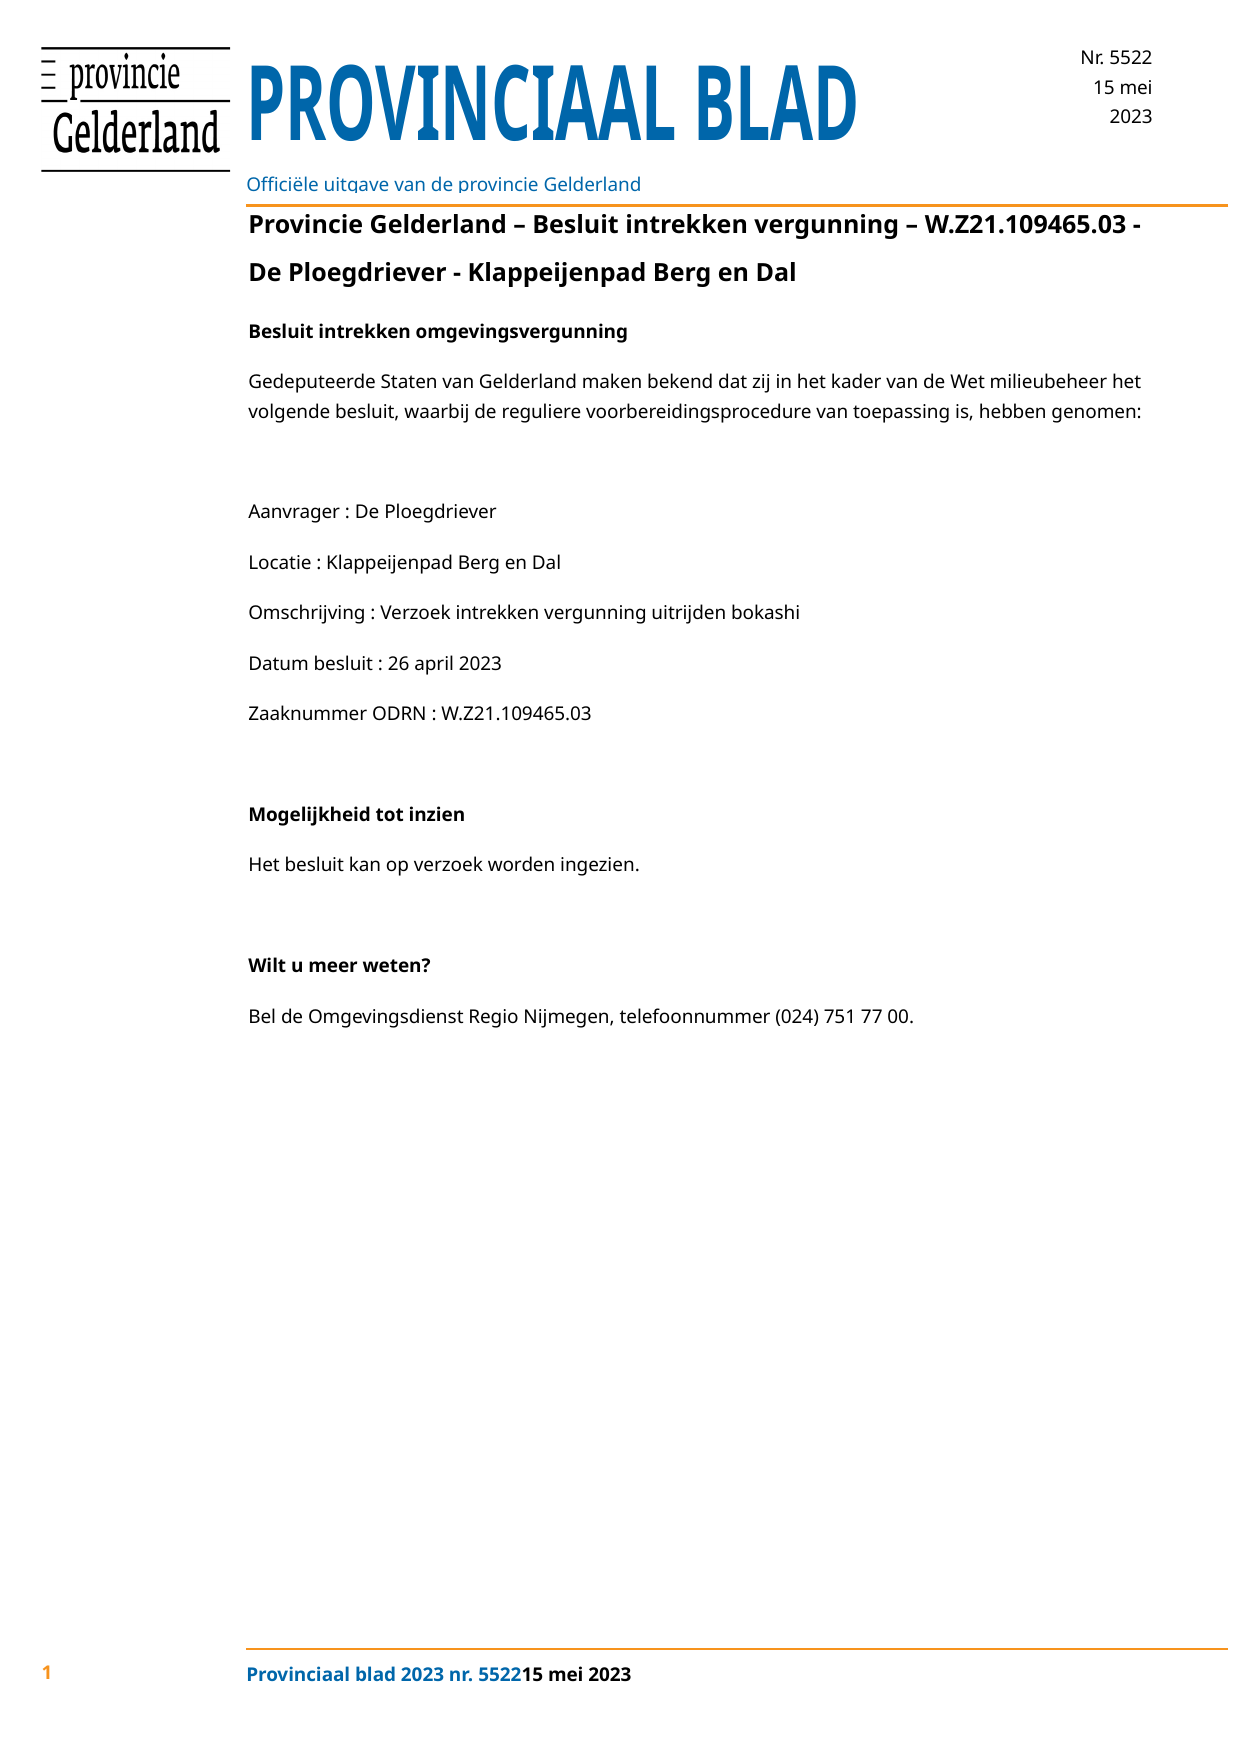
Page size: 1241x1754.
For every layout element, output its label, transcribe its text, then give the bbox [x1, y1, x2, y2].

text Gedeputeerde Staten van Gelderland maken bekend dat zij in het kader van de Wet milieubeheer het volgende besluit, waarbij de reguliere voorbereidingsprocedure van toepassing is, hebben genomen: [248, 368, 1152, 424]
text Het besluit kan op verzoek worden ingezien. [248, 852, 1152, 877]
text Bel de Omgevingsdienst Regio Nijmegen, telefoonnummer (024) 751 77 00. [248, 1003, 1152, 1029]
text Omschrijving : Verzoek intrekken vergunning uitrijden bokashi [248, 599, 1152, 625]
text Wilt u meer weten? [248, 952, 1152, 978]
text Datum besluit : 26 april 2023 [248, 650, 1152, 676]
text Aanvrager : De Ploegdriever [248, 499, 1152, 524]
text Mogelijkheid tot inzien [248, 801, 1152, 827]
text Provincie Gelderland – Besluit intrekken vergunning – W.Z21.109465.03 - De Ploegdriever - Klappeijenpad Berg en Dal [248, 207, 1152, 288]
text Locatie : Klappeijenpad Berg en Dal [248, 549, 1152, 575]
picture [41, 47, 231, 172]
text Besluit intrekken omgevingsvergunning [248, 318, 1152, 344]
text Zaaknummer ODRN : W.Z21.109465.03 [248, 700, 1152, 726]
